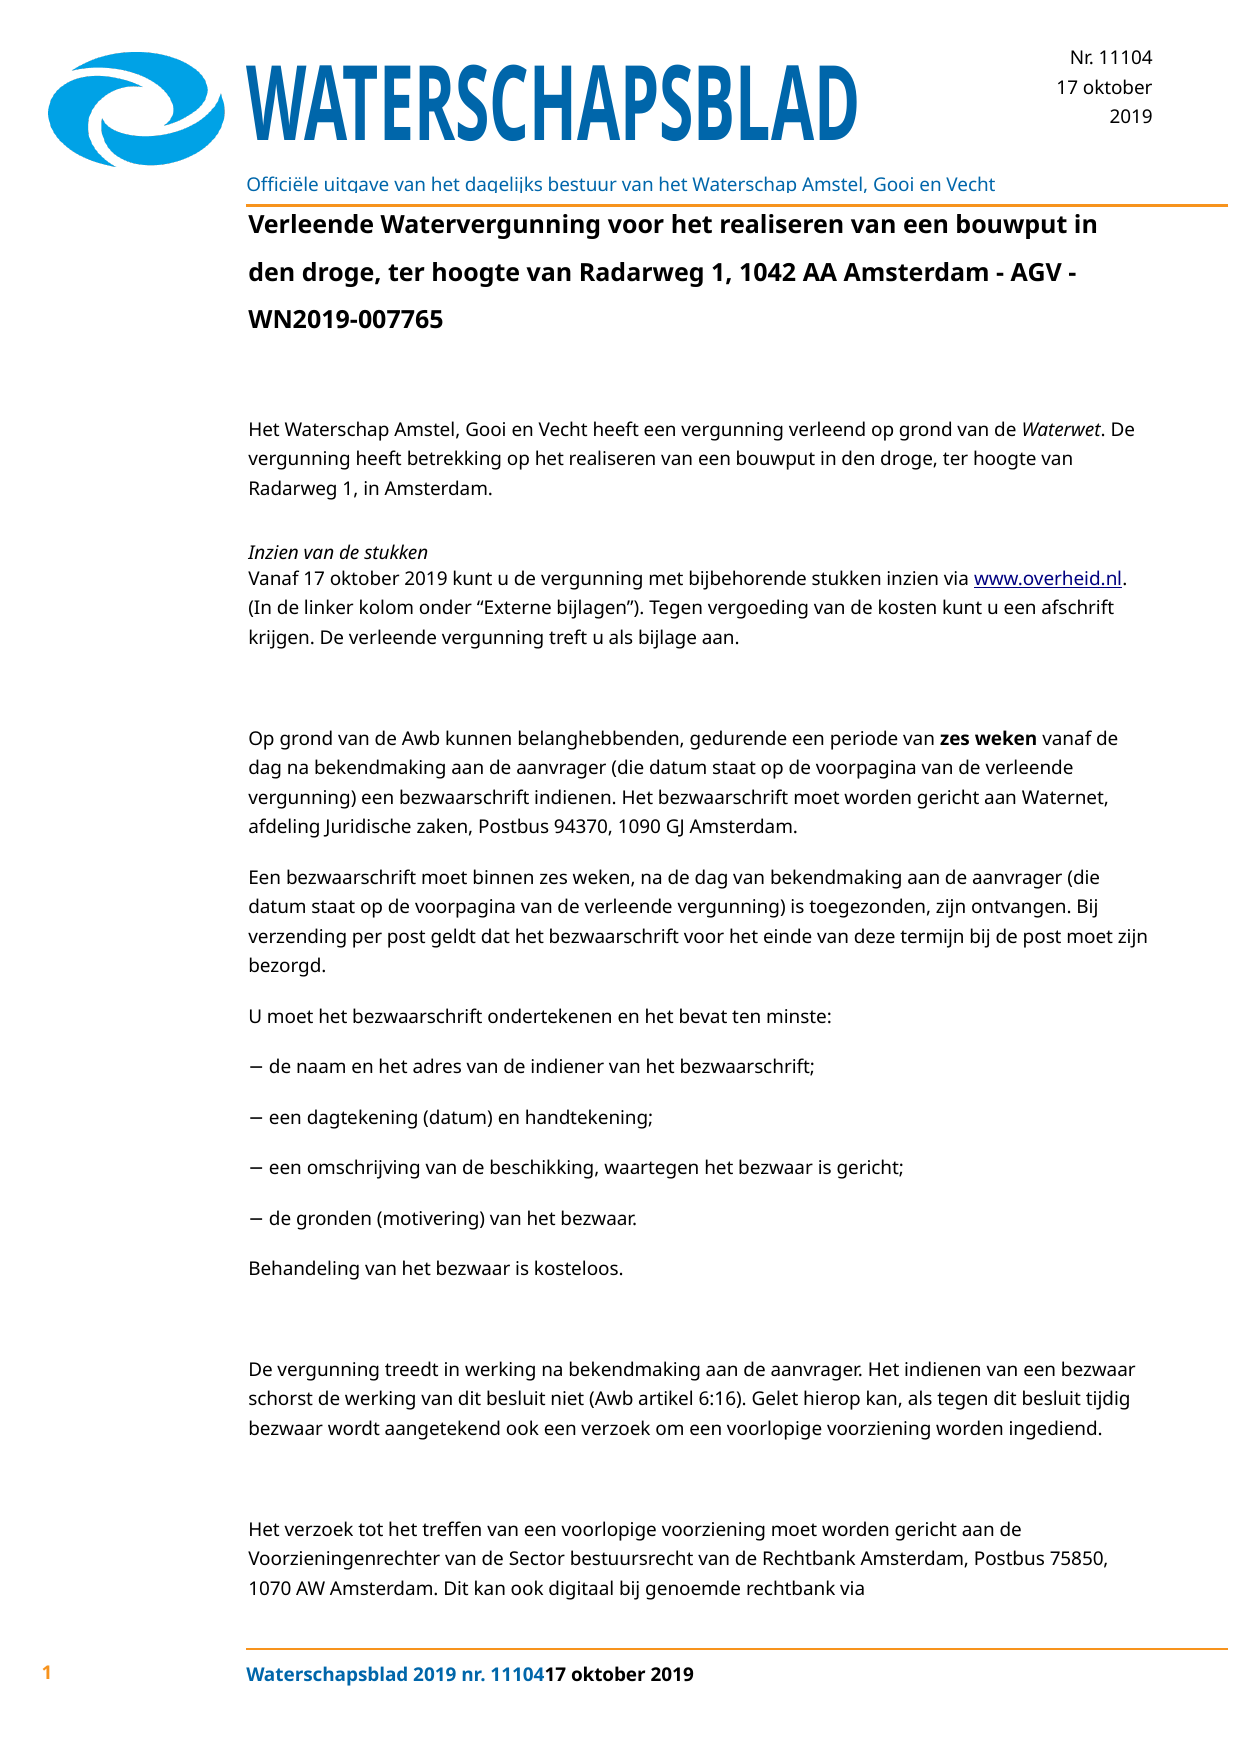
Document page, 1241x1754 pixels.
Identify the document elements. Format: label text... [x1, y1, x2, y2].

text − een omschrijving van de beschikking, waartegen het bezwaar is gericht; [248, 1154, 1152, 1180]
text Vanaf 17 oktober 2019 kunt u de vergunning met bijbehorende stukken inzien via www.overheid.nl. (In de linker kolom onder “Externe bijlagen”). Tegen vergoeding van de kosten kunt u een afschrift krijgen. De verleende vergunning treft u als bijlage aan. [248, 565, 1152, 650]
text De vergunning treedt in werking na bekendmaking aan de aanvrager. Het indienen van een bezwaar schorst de werking van dit besluit niet (Awb artikel 6:16). Gelet hierop kan, als tegen dit besluit tijdig bezwaar wordt aangetekend ook een verzoek om een voorlopige voorziening worden ingediend. [248, 1356, 1152, 1441]
text U moet het bezwaarschrift ondertekenen en het bevat ten minste: [248, 1003, 1152, 1029]
text Een bezwaarschrift moet binnen zes weken, na de dag van bekendmaking aan de aanvrager (die datum staat op de voorpagina van de verleende vergunning) is toegezonden, zijn ontvangen. Bij verzending per post geldt dat het bezwaarschrift voor het einde van deze termijn bij de post moet zijn bezorgd. [248, 864, 1152, 978]
text − een dagtekening (datum) en handtekening; [248, 1104, 1152, 1130]
text Verleende Watervergunning voor het realiseren van een bouwput in den droge, ter hoogte van Radarweg 1, 1042 AA Amsterdam - AGV - WN2019-007765 [248, 207, 1152, 336]
text Inzien van de stukken [248, 539, 1152, 565]
picture [41, 47, 231, 172]
text Het verzoek tot het treffen van een voorlopige voorziening moet worden gericht aan de Voorzieningenrechter van de Sector bestuursrecht van de Rechtbank Amsterdam, Postbus 75850, 1070 AW Amsterdam. Dit kan ook digitaal bij genoemde rechtbank via [248, 1516, 1152, 1601]
text Het Waterschap Amstel, Gooi en Vecht heeft een vergunning verleend op grond van de Waterwet. De vergunning heeft betrekking op het realiseren van een bouwput in den droge, ter hoogte van Radarweg 1, in Amsterdam. [248, 416, 1152, 501]
text Behandeling van het bezwaar is kosteloos. [248, 1255, 1152, 1281]
text − de gronden (motivering) van het bezwaar. [248, 1205, 1152, 1231]
text − de naam en het adres van de indiener van het bezwaarschrift; [248, 1053, 1152, 1079]
text Op grond van de Awb kunnen belanghebbenden, gedurende een periode van zes weken vanaf de dag na bekendmaking aan de aanvrager (die datum staat op de voorpagina van de verleende vergunning) een bezwaarschrift indienen. Het bezwaarschrift moet worden gericht aan Waternet, afdeling Juridische zaken, Postbus 94370, 1090 GJ Amsterdam. [248, 725, 1152, 839]
